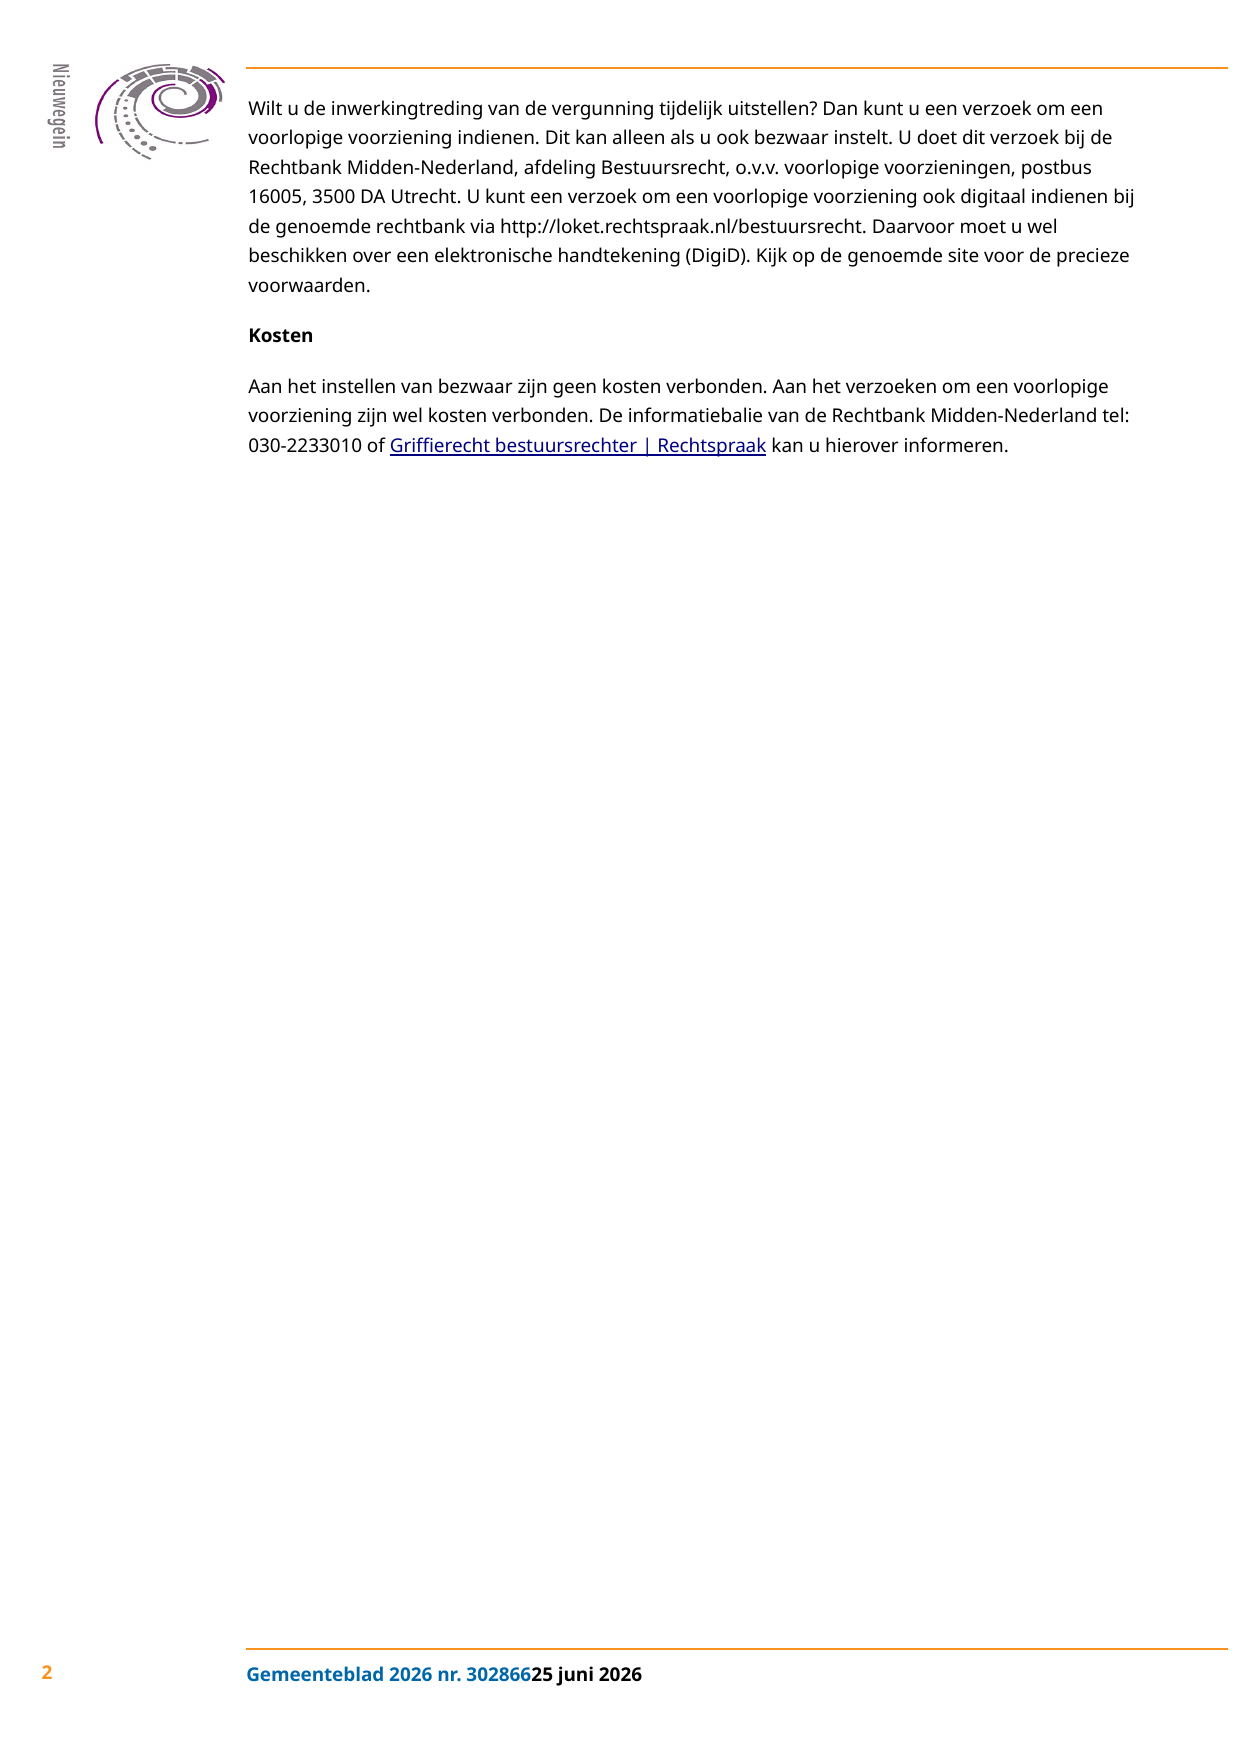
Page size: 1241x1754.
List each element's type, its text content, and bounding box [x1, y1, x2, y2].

text Wilt u de inwerkingtreding van de vergunning tijdelijk uitstellen? Dan kunt u een verzoek om een voorlopige voorziening indienen. Dit kan alleen als u ook bezwaar instelt. U doet dit verzoek bij de Rechtbank Midden-Nederland, afdeling Bestuursrecht, o.v.v. voorlopige voorzieningen, postbus 16005, 3500 DA Utrecht. U kunt een verzoek om een voorlopige voorziening ook digitaal indienen bij de genoemde rechtbank via http://loket.rechtspraak.nl/bestuursrecht. Daarvoor moet u wel beschikken over een elektronische handtekening (DigiD). Kijk op de genoemde site voor de precieze voorwaarden. [248, 95, 1152, 298]
picture [41, 47, 231, 172]
text Kosten [248, 323, 1152, 348]
text Aan het instellen van bezwaar zijn geen kosten verbonden. Aan het verzoeken om een voorlopige voorziening zijn wel kosten verbonden. De informatiebalie van de Rechtbank Midden-Nederland tel: 030-2233010 of Griffierecht bestuursrechter | Rechtspraak kan u hierover informeren. [248, 373, 1152, 458]
